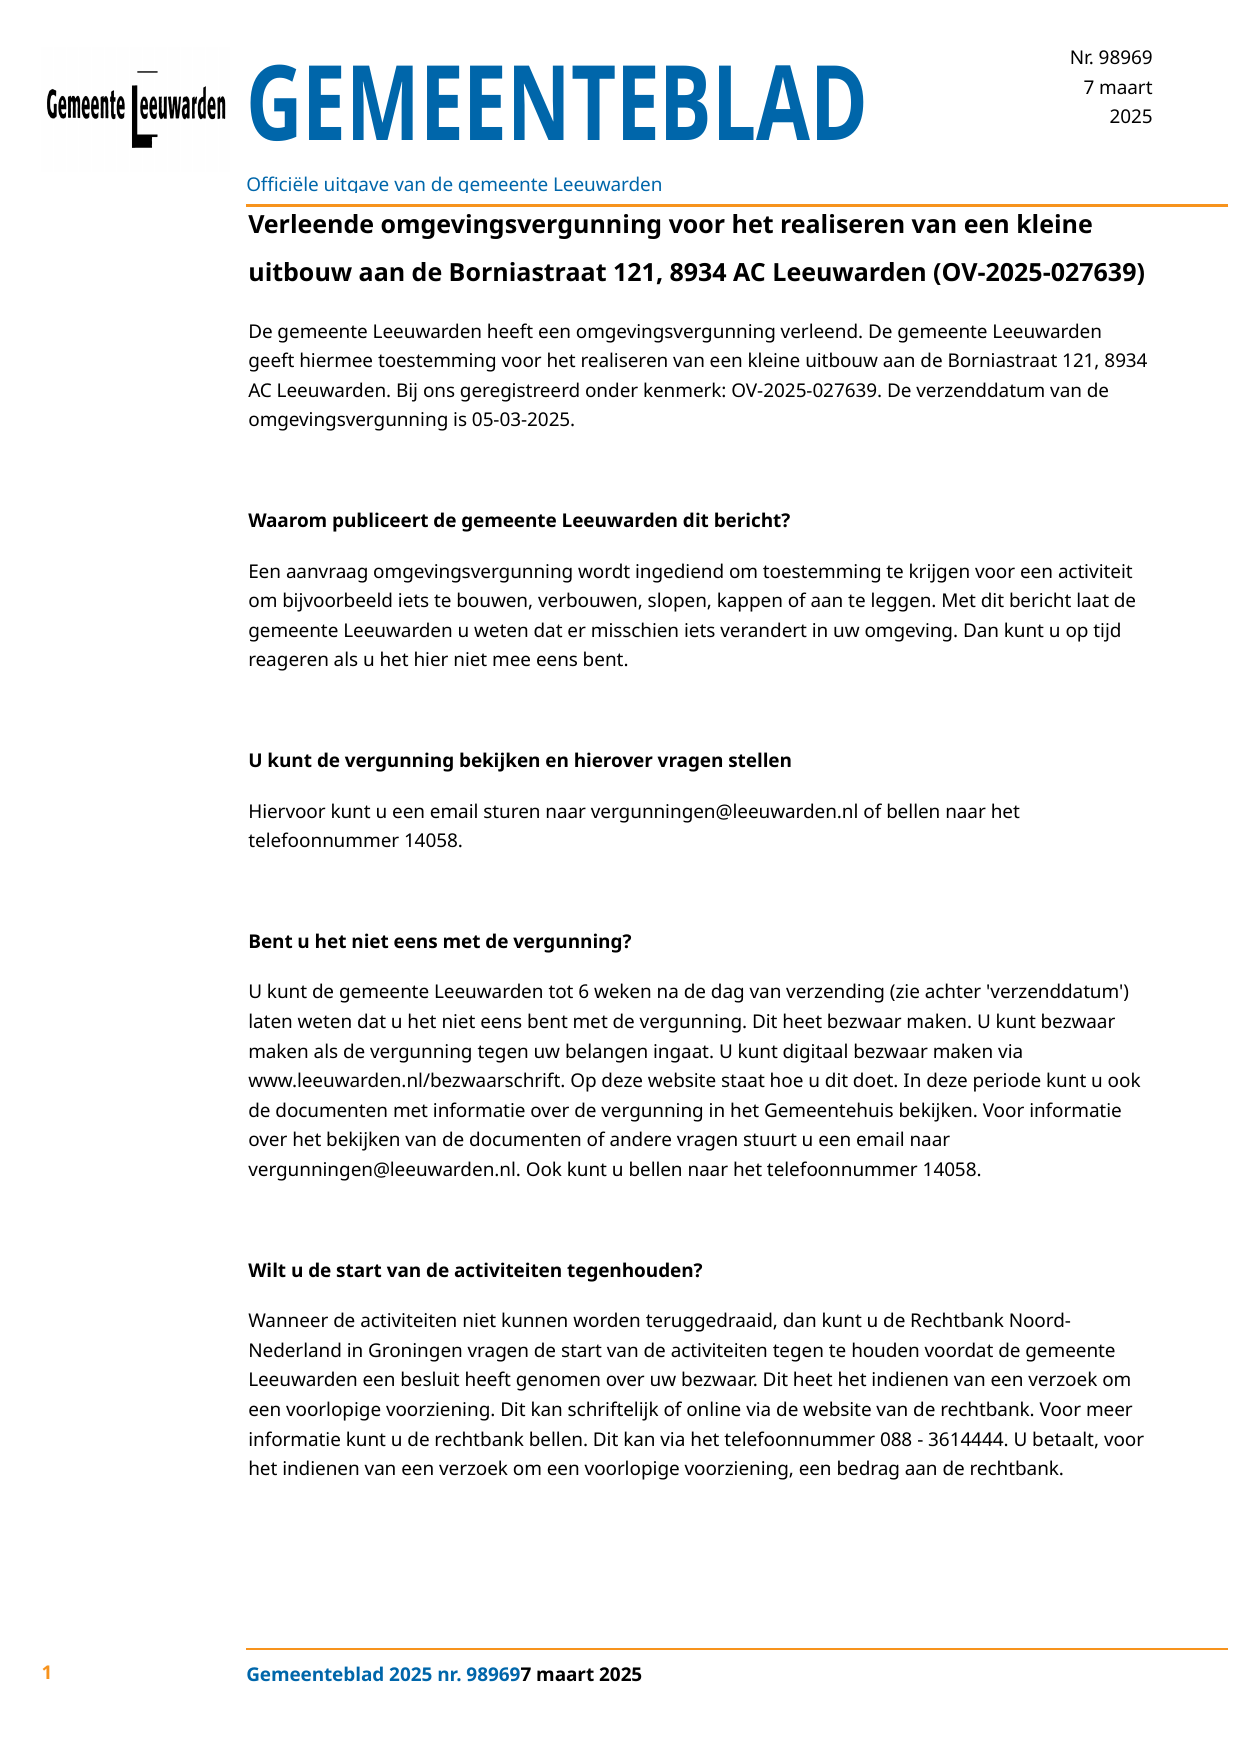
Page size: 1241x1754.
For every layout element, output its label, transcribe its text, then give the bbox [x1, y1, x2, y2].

picture [41, 47, 231, 172]
text Waarom publiceert de gemeente Leeuwarden dit bericht? [248, 507, 1152, 533]
text Wanneer de activiteiten niet kunnen worden teruggedraaid, dan kunt u de Rechtbank Noord-Nederland in Groningen vragen de start van de activiteiten tegen te houden voordat de gemeente Leeuwarden een besluit heeft genomen over uw bezwaar. Dit heet het indienen van een verzoek om een voorlopige voorziening. Dit kan schriftelijk of online via de website van de rechtbank. Voor meer informatie kunt u de rechtbank bellen. Dit kan via het telefoonnummer 088 - 3614444. U betaalt, voor het indienen van een verzoek om een voorlopige voorziening, een bedrag aan de rechtbank. [248, 1307, 1152, 1481]
text Bent u het niet eens met de vergunning? [248, 928, 1152, 954]
text Hiervoor kunt u een email sturen naar vergunningen@leeuwarden.nl of bellen naar het telefoonnummer 14058. [248, 798, 1152, 853]
text Een aanvraag omgevingsvergunning wordt ingediend om toestemming te krijgen voor een activiteit om bijvoorbeeld iets te bouwen, verbouwen, slopen, kappen of aan te leggen. Met dit bericht laat de gemeente Leeuwarden u weten dat er misschien iets verandert in uw omgeving. Dan kunt u op tijd reageren als u het hier niet mee eens bent. [248, 558, 1152, 672]
text U kunt de vergunning bekijken en hierover vragen stellen [248, 747, 1152, 773]
text U kunt de gemeente Leeuwarden tot 6 weken na de dag van verzending (zie achter 'verzenddatum') laten weten dat u het niet eens bent met de vergunning. Dit heet bezwaar maken. U kunt bezwaar maken als de vergunning tegen uw belangen ingaat. U kunt digitaal bezwaar maken via www.leeuwarden.nl/bezwaarschrift. Op deze website staat hoe u dit doet. In deze periode kunt u ook de documenten met informatie over de vergunning in het Gemeentehuis bekijken. Voor informatie over het bekijken van de documenten of andere vragen stuurt u een email naar vergunningen@leeuwarden.nl. Ook kunt u bellen naar het telefoonnummer 14058. [248, 979, 1152, 1182]
text De gemeente Leeuwarden heeft een omgevingsvergunning verleend. De gemeente Leeuwarden geeft hiermee toestemming voor het realiseren van een kleine uitbouw aan de Borniastraat 121, 8934 AC Leeuwarden. Bij ons geregistreerd onder kenmerk: OV-2025-027639. De verzenddatum van de omgevingsvergunning is 05-03-2025. [248, 318, 1152, 432]
text Wilt u de start van de activiteiten tegenhouden? [248, 1257, 1152, 1283]
text Verleende omgevingsvergunning voor het realiseren van een kleine uitbouw aan de Borniastraat 121, 8934 AC Leeuwarden (OV-2025-027639) [248, 207, 1152, 288]
